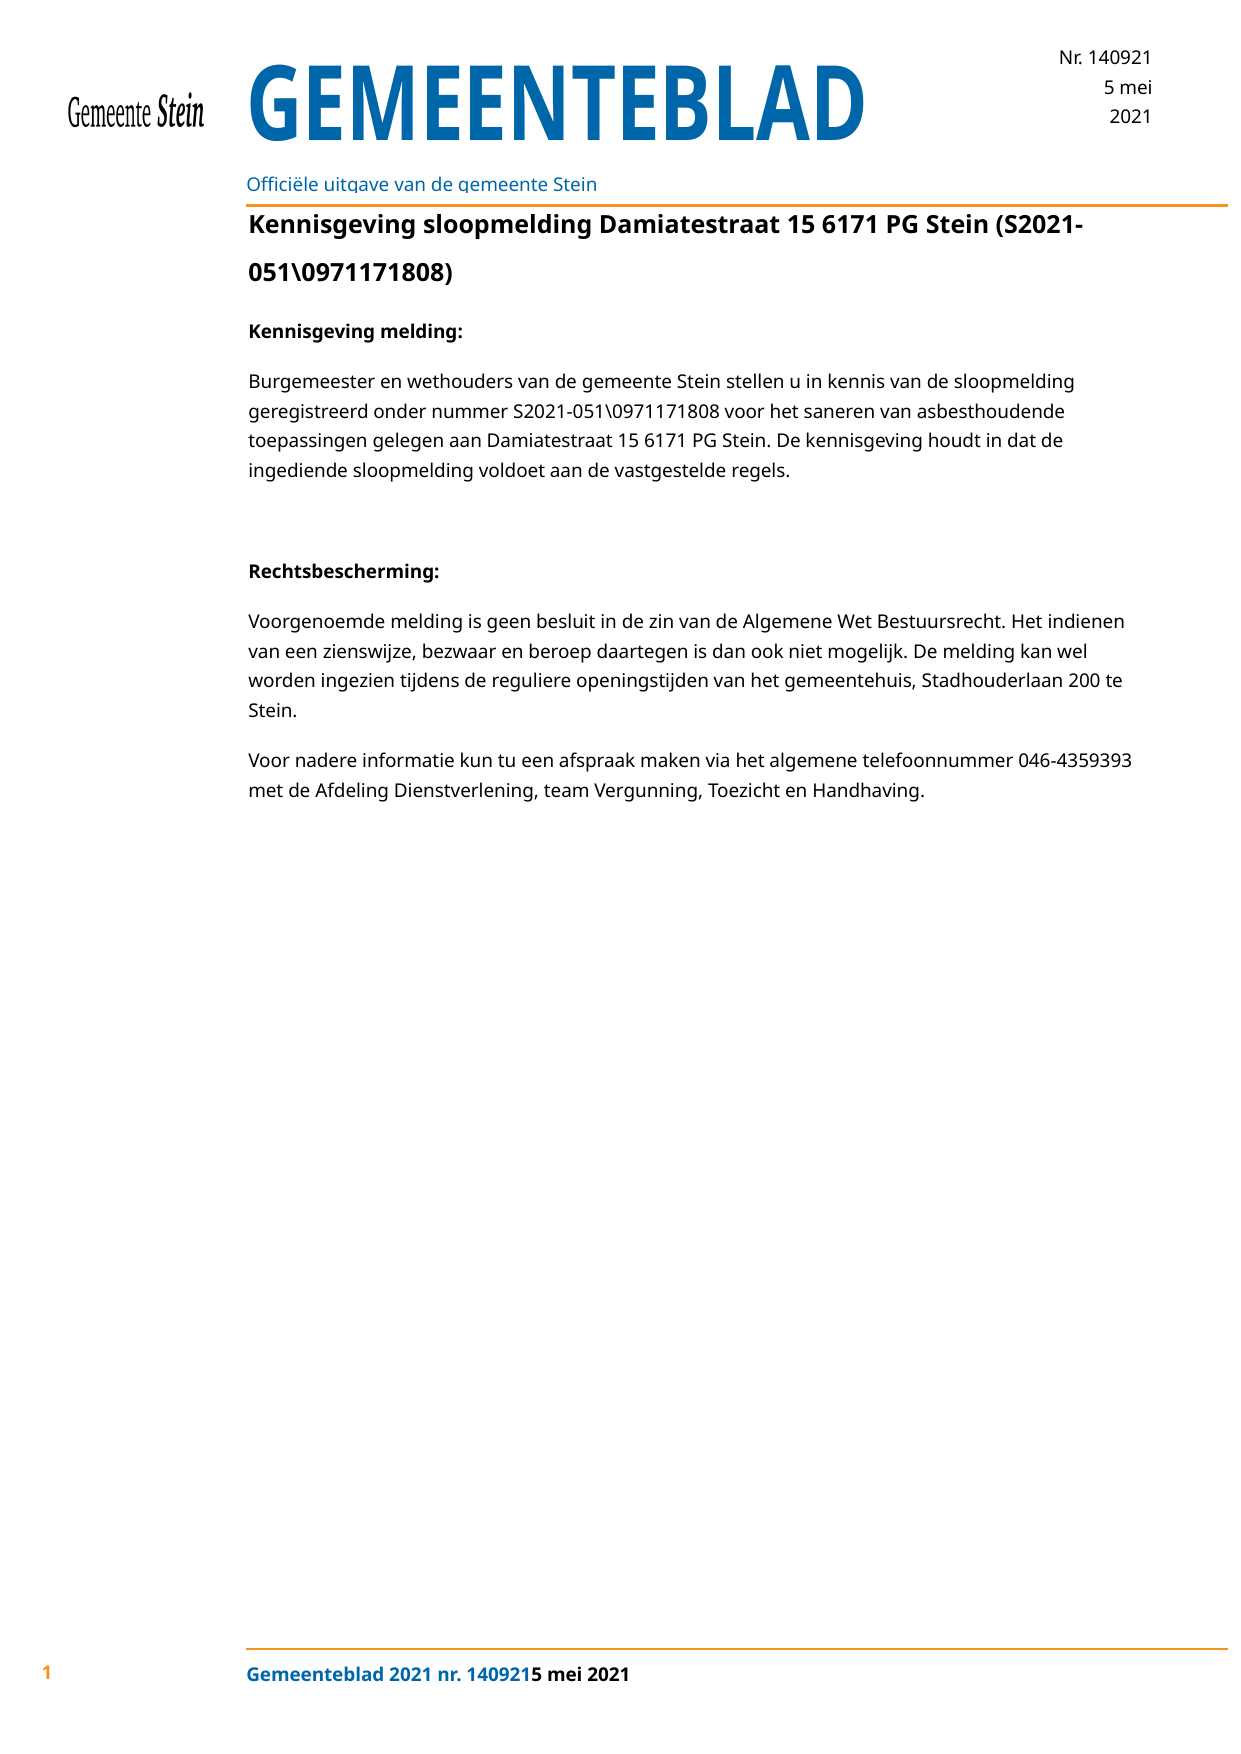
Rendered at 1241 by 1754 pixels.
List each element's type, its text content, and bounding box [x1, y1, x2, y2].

picture [41, 47, 231, 172]
text Voorgenoemde melding is geen besluit in de zin van de Algemene Wet Bestuursrecht. Het indienen van een zienswijze, bezwaar en beroep daartegen is dan ook niet mogelijk. De melding kan wel worden ingezien tijdens de reguliere openingstijden van het gemeentehuis, Stadhouderlaan 200 te Stein. [248, 608, 1152, 723]
text Rechtsbescherming: [248, 558, 1152, 584]
text Voor nadere informatie kun tu een afspraak maken via het algemene telefoonnummer 046-4359393 met de Afdeling Dienstverlening, team Vergunning, Toezicht en Handhaving. [248, 747, 1152, 803]
text Burgemeester en wethouders van de gemeente Stein stellen u in kennis van de sloopmelding geregistreerd onder nummer S2021-051\0971171808 voor het saneren van asbesthoudende toepassingen gelegen aan Damiatestraat 15 6171 PG Stein. De kennisgeving houdt in dat de ingediende sloopmelding voldoet aan de vastgestelde regels. [248, 368, 1152, 483]
text Kennisgeving sloopmelding Damiatestraat 15 6171 PG Stein (S2021-051\0971171808) [248, 207, 1152, 288]
text Kennisgeving melding: [248, 318, 1152, 344]
